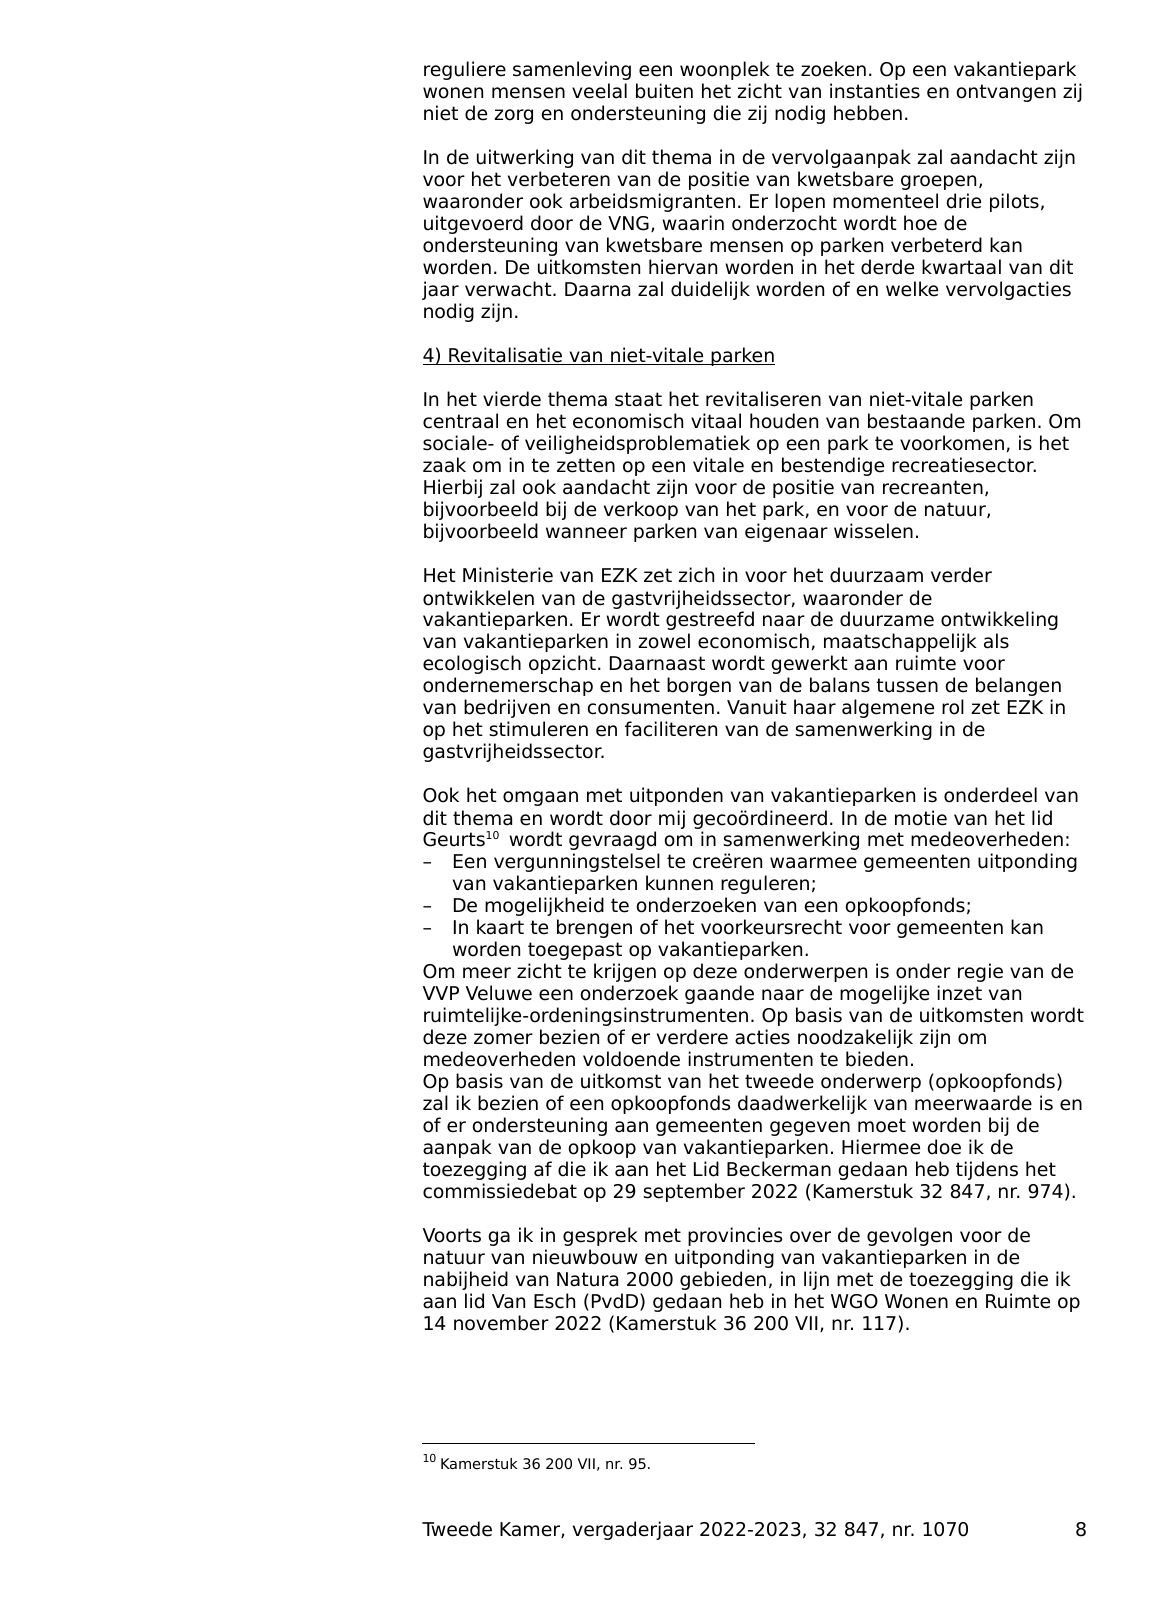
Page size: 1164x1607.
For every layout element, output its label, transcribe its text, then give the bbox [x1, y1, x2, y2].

text reguliere samenleving een woonplek te zoeken. Op een vakantiepark wonen mensen veelal buiten het zicht van instanties en ontvangen zij niet de zorg en ondersteuning die zij nodig hebben. [422, 59, 1087, 125]
subtitle 4) Revitalisatie van niet-vitale parken [422, 345, 1087, 367]
text Het Ministerie van EZK zet zich in voor het duurzaam verder ontwikkelen van de gastvrijheidssector, waaronder de vakantieparken. Er wordt gestreefd naar de duurzame ontwikkeling van vakantieparken in zowel economisch, maatschappelijk als ecologisch opzicht. Daarnaast wordt gewerkt aan ruimte voor ondernemerschap en het borgen van de balans tussen de belangen van bedrijven en consumenten. Vanuit haar algemene rol zet EZK in op het stimuleren en faciliteren van de samenwerking in de gastvrijheidssector. [422, 565, 1087, 763]
text In de uitwerking van dit thema in de vervolgaanpak zal aandacht zijn voor het verbeteren van de positie van kwetsbare groepen, waaronder ook arbeidsmigranten. Er lopen momenteel drie pilots, uitgevoerd door de VNG, waarin onderzocht wordt hoe de ondersteuning van kwetsbare mensen op parken verbeterd kan worden. De uitkomsten hiervan worden in het derde kwartaal van dit jaar verwacht. Daarna zal duidelijk worden of en welke vervolgacties nodig zijn. [422, 147, 1087, 323]
text Voorts ga ik in gesprek met provincies over de gevolgen voor de natuur van nieuwbouw en uitponding van vakantieparken in de nabijheid van Natura 2000 gebieden, in lijn met de toezegging die ik aan lid Van Esch (PvdD) gedaan heb in het WGO Wonen en Ruimte op 14 november 2022 (Kamerstuk 36 200 VII, nr. 117). [422, 1225, 1087, 1335]
text – Een vergunningstelsel te creëren waarmee gemeenten uitponding van vakantieparken kunnen reguleren; [422, 851, 1087, 895]
text Kamerstuk 36 200 VII, nr. 95. [422, 1452, 1087, 1474]
text – De mogelijkheid te onderzoeken van een opkoopfonds; [422, 895, 1087, 917]
text – In kaart te brengen of het voorkeursrecht voor gemeenten kan worden toegepast op vakantieparken. [422, 917, 1087, 961]
text In het vierde thema staat het revitaliseren van niet-vitale parken centraal en het economisch vitaal houden van bestaande parken. Om sociale- of veiligheidsproblematiek op een park te voorkomen, is het zaak om in te zetten op een vitale en bestendige recreatiesector. Hierbij zal ook aandacht zijn voor de positie van recreanten, bijvoorbeeld bij de verkoop van het park, en voor de natuur, bijvoorbeeld wanneer parken van eigenaar wisselen. [422, 389, 1087, 543]
text Op basis van de uitkomst van het tweede onderwerp (opkoopfonds) zal ik bezien of een opkoopfonds daadwerkelijk van meerwaarde is en of er ondersteuning aan gemeenten gegeven moet worden bij de aanpak van de opkoop van vakantieparken. Hiermee doe ik de toezegging af die ik aan het Lid Beckerman gedaan heb tijdens het commissiedebat op 29 september 2022 (Kamerstuk 32 847, nr. 974). [422, 1071, 1087, 1203]
text Om meer zicht te krijgen op deze onderwerpen is onder regie van de VVP Veluwe een onderzoek gaande naar de mogelijke inzet van ruimtelijke-ordeningsinstrumenten. Op basis van de uitkomsten wordt deze zomer bezien of er verdere acties noodzakelijk zijn om medeoverheden voldoende instrumenten te bieden. [422, 961, 1087, 1071]
text Ook het omgaan met uitponden van vakantieparken is onderdeel van dit thema en wordt door mij gecoördineerd. In de motie van het lid Geurts wordt gevraagd om in samenwerking met medeoverheden: [422, 785, 1087, 851]
